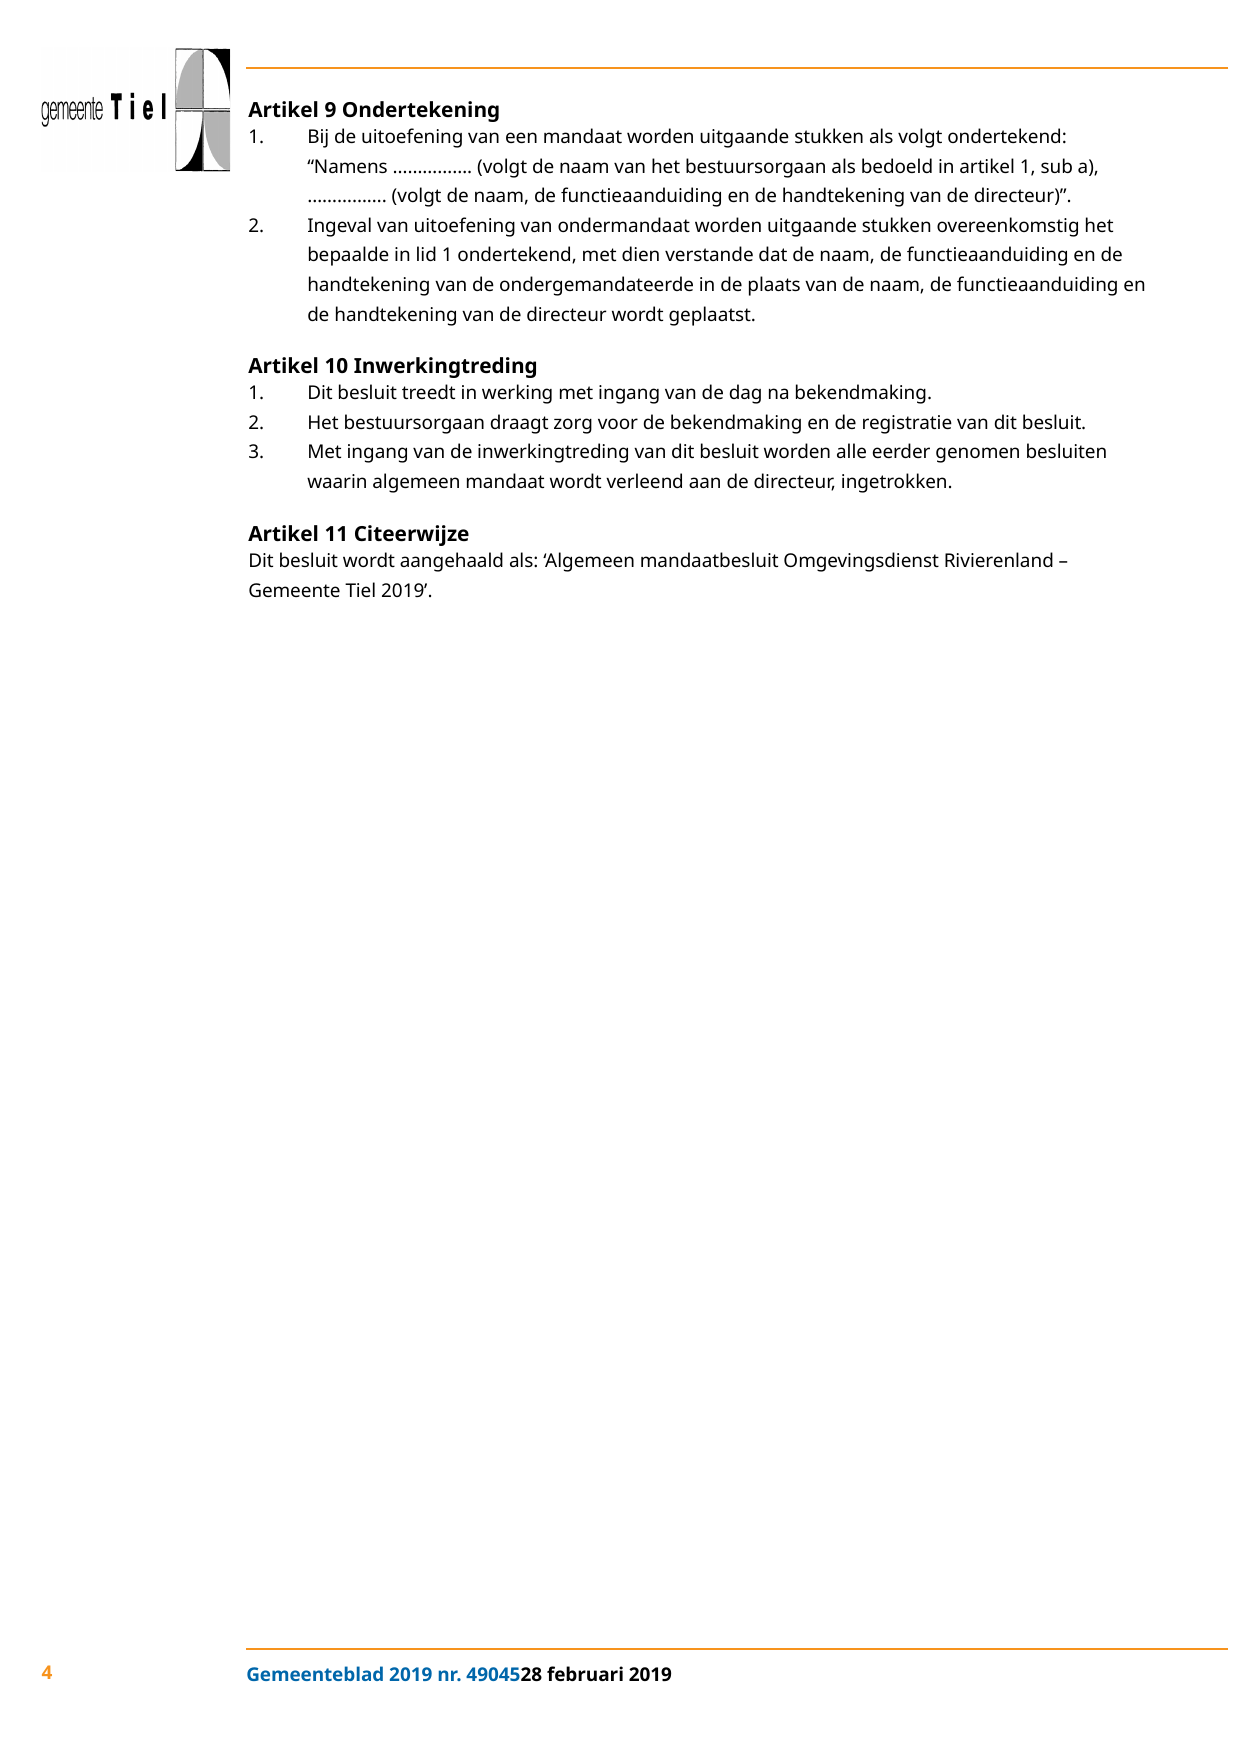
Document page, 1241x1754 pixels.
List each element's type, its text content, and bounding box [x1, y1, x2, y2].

list Het bestuursorgaan draagt zorg voor de bekendmaking en de registratie van dit besluit. [248, 409, 1152, 435]
text Artikel 10 Inwerkingtreding [248, 351, 1152, 379]
list Met ingang van de inwerkingtreding van dit besluit worden alle eerder genomen besluiten waarin algemeen mandaat wordt verleend aan de directeur, ingetrokken. [248, 439, 1152, 494]
list Dit besluit treedt in werking met ingang van de dag na bekendmaking. [248, 379, 1152, 405]
picture [41, 47, 231, 172]
text Dit besluit wordt aangehaald als: ‘Algemeen mandaatbesluit Omgevingsdienst Rivierenland – Gemeente Tiel 2019’. [248, 547, 1152, 602]
list Bij de uitoefening van een mandaat worden uitgaande stukken als volgt ondertekend: “Namens ……………. (volgt de naam van het bestuursorgaan als bedoeld in artikel 1, sub a), ……………. (volgt de naam, de functieaanduiding en de handtekening van de directeur)”. [248, 123, 1152, 208]
text Artikel 11 Citeerwijze [248, 519, 1152, 547]
text Artikel 9 Ondertekening [248, 95, 1152, 123]
list Ingeval van uitoefening van ondermandaat worden uitgaande stukken overeenkomstig het bepaalde in lid 1 ondertekend, met dien verstande dat de naam, de functieaanduiding en de handtekening van de ondergemandateerde in de plaats van de naam, de functieaanduiding en de handtekening van de directeur wordt geplaatst. [248, 212, 1152, 326]
